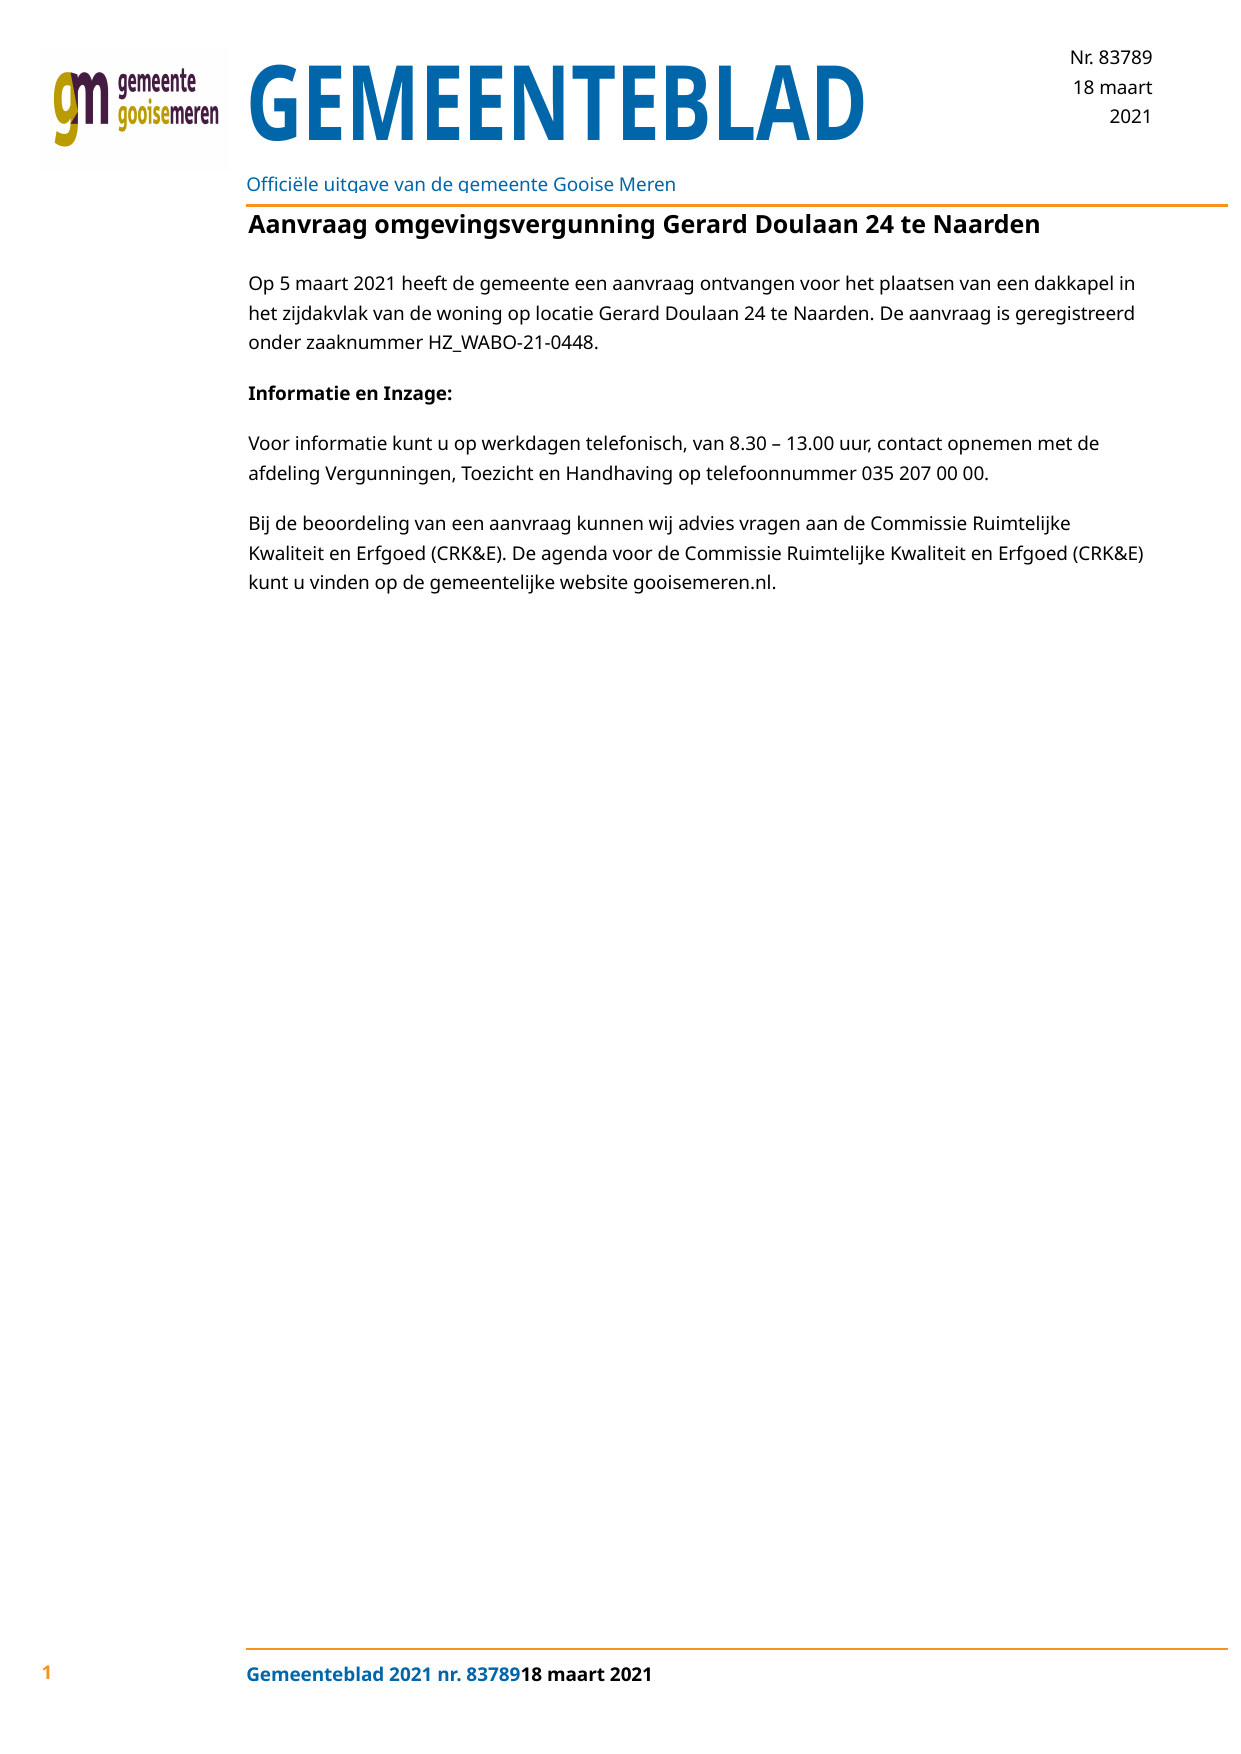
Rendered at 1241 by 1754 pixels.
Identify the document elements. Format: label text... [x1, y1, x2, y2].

text Bij de beoordeling van een aanvraag kunnen wij advies vragen aan de Commissie Ruimtelijke Kwaliteit en Erfgoed (CRK&E). De agenda voor de Commissie Ruimtelijke Kwaliteit en Erfgoed (CRK&E) kunt u vinden op de gemeentelijke website gooisemeren.nl. [248, 510, 1152, 595]
text Voor informatie kunt u op werkdagen telefonisch, van 8.30 – 13.00 uur, contact opnemen met de afdeling Vergunningen, Toezicht en Handhaving op telefoonnummer 035 207 00 00. [248, 430, 1152, 486]
text Aanvraag omgevingsvergunning Gerard Doulaan 24 te Naarden [248, 207, 1152, 241]
picture [41, 47, 231, 172]
text Op 5 maart 2021 heeft de gemeente een aanvraag ontvangen voor het plaatsen van een dakkapel in het zijdakvlak van de woning op locatie Gerard Doulaan 24 te Naarden. De aanvraag is geregistreerd onder zaaknummer HZ_WABO-21-0448. [248, 270, 1152, 355]
text Informatie en Inzage: [248, 380, 1152, 406]
